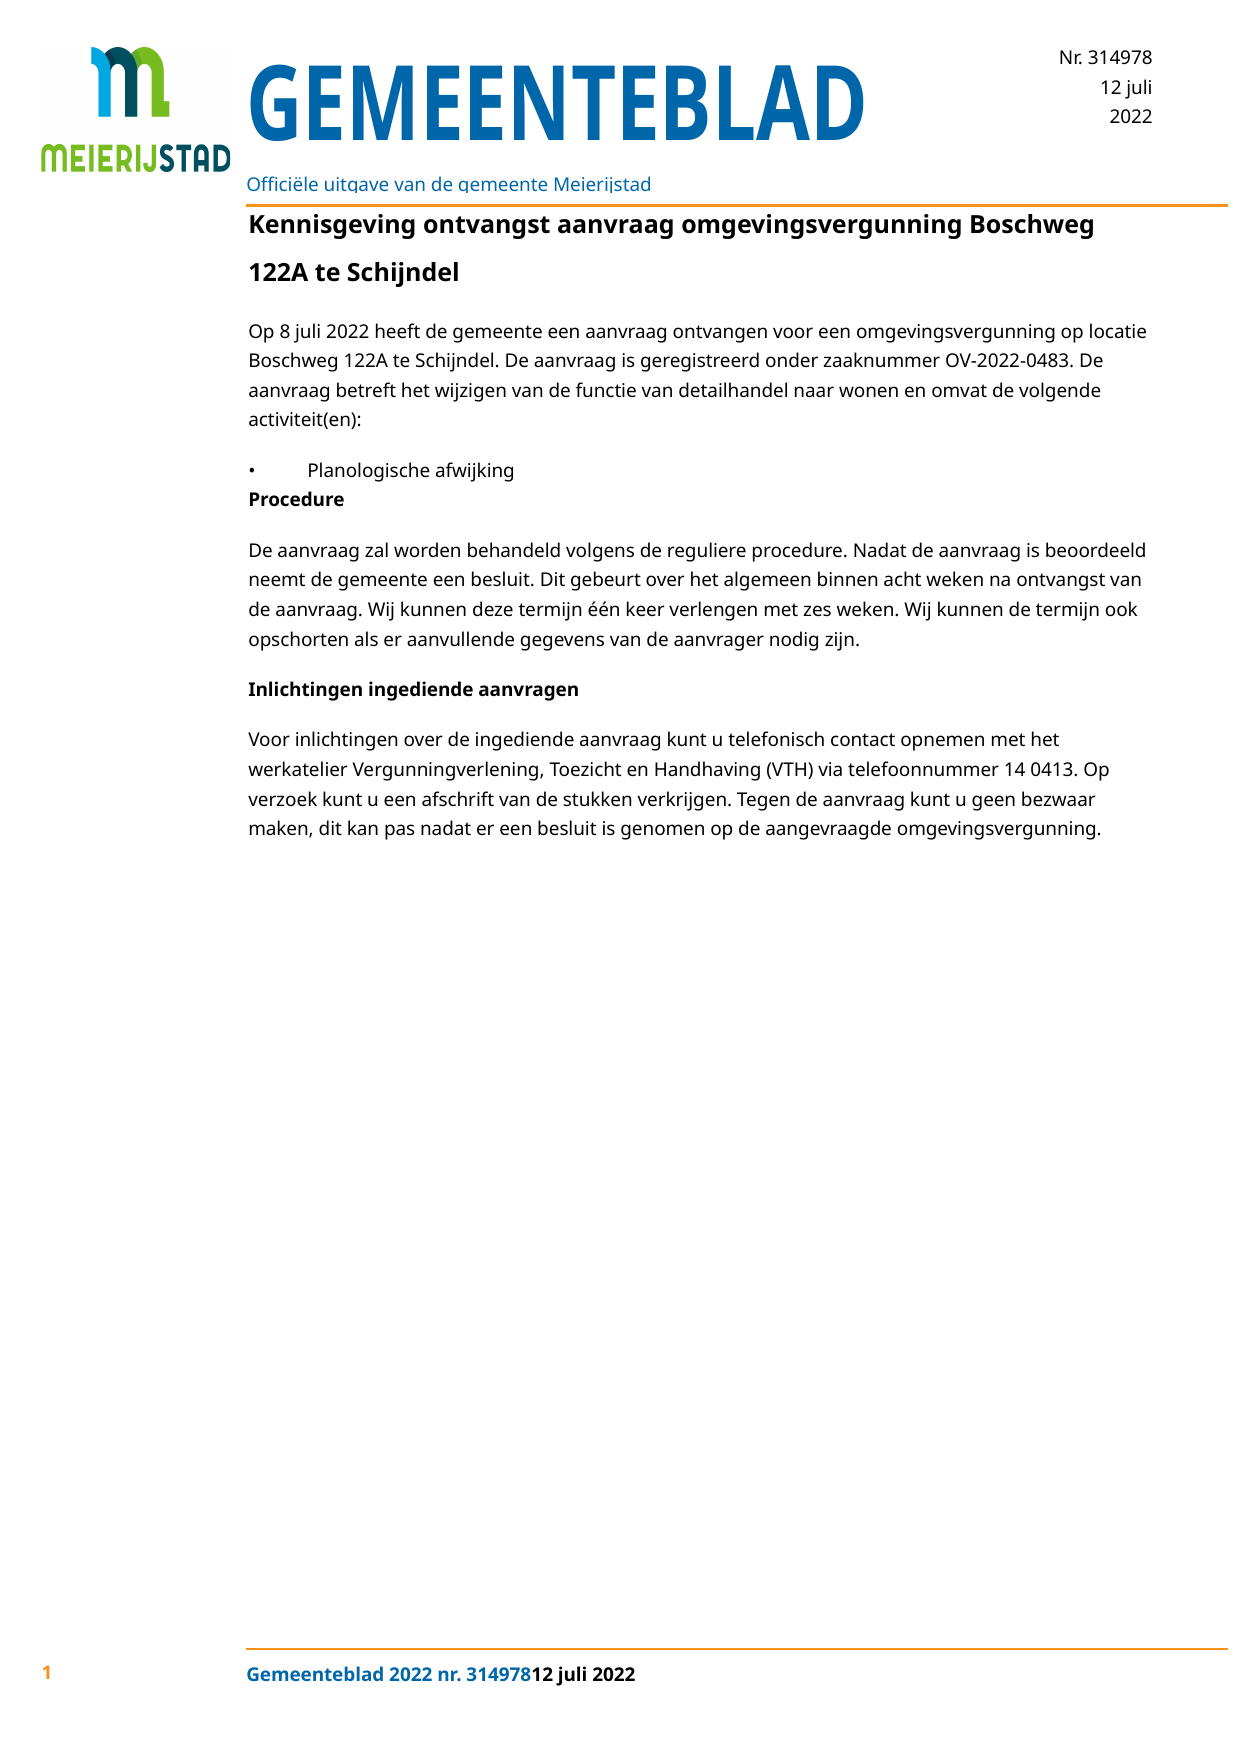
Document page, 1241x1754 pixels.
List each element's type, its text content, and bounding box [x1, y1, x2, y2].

text De aanvraag zal worden behandeld volgens de reguliere procedure. Nadat de aanvraag is beoordeeld neemt de gemeente een besluit. Dit gebeurt over het algemeen binnen acht weken na ontvangst van de aanvraag. Wij kunnen deze termijn één keer verlengen met zes weken. Wij kunnen de termijn ook opschorten als er aanvullende gegevens van de aanvrager nodig zijn. [248, 537, 1152, 652]
text Voor inlichtingen over de ingediende aanvraag kunt u telefonisch contact opnemen met het werkatelier Vergunningverlening, Toezicht en Handhaving (VTH) via telefoonnummer 14 0413. Op verzoek kunt u een afschrift van de stukken verkrijgen. Tegen de aanvraag kunt u geen bezwaar maken, dit kan pas nadat er een besluit is genomen op de aangevraagde omgevingsvergunning. [248, 727, 1152, 841]
list Planologische afwijking [248, 457, 1152, 483]
text Procedure [248, 487, 1152, 512]
text Kennisgeving ontvangst aanvraag omgevingsvergunning Boschweg 122A te Schijndel [248, 207, 1152, 288]
text Inlichtingen ingediende aanvragen [248, 676, 1152, 702]
picture [41, 47, 231, 172]
text Op 8 juli 2022 heeft de gemeente een aanvraag ontvangen voor een omgevingsvergunning op locatie Boschweg 122A te Schijndel. De aanvraag is geregistreerd onder zaaknummer OV-2022-0483. De aanvraag betreft het wijzigen van de functie van detailhandel naar wonen en omvat de volgende activiteit(en): [248, 318, 1152, 432]
